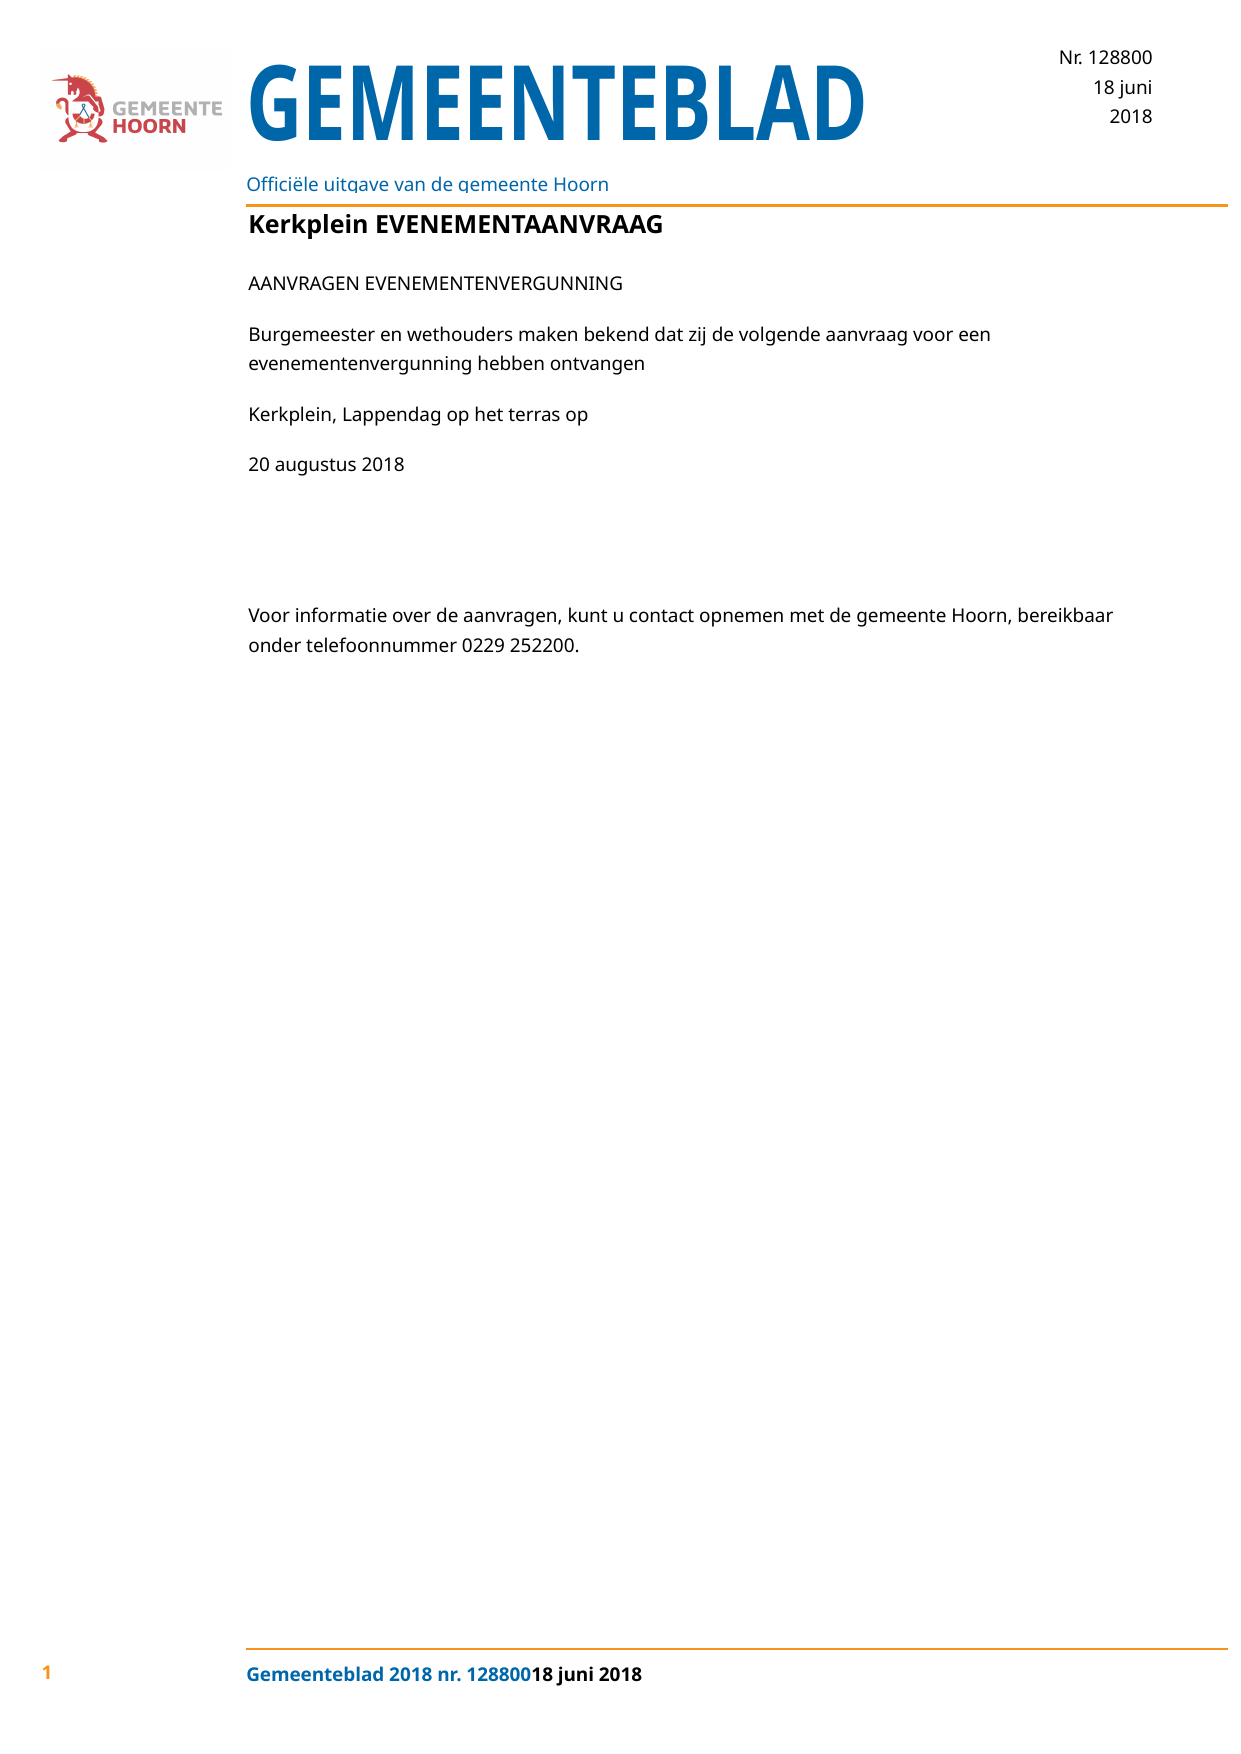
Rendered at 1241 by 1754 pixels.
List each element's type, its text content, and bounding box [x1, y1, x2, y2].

picture [41, 47, 231, 172]
text AANVRAGEN EVENEMENTENVERGUNNING [248, 270, 1152, 296]
text Burgemeester en wethouders maken bekend dat zij de volgende aanvraag voor een evenementenvergunning hebben ontvangen [248, 321, 1152, 376]
text 20 augustus 2018 [248, 451, 1152, 477]
text Kerkplein, Lappendag op het terras op [248, 401, 1152, 426]
text Voor informatie over de aanvragen, kunt u contact opnemen met de gemeente Hoorn, bereikbaar onder telefoonnummer 0229 252200. [248, 602, 1152, 658]
text Kerkplein EVENEMENTAANVRAAG [248, 207, 1152, 241]
